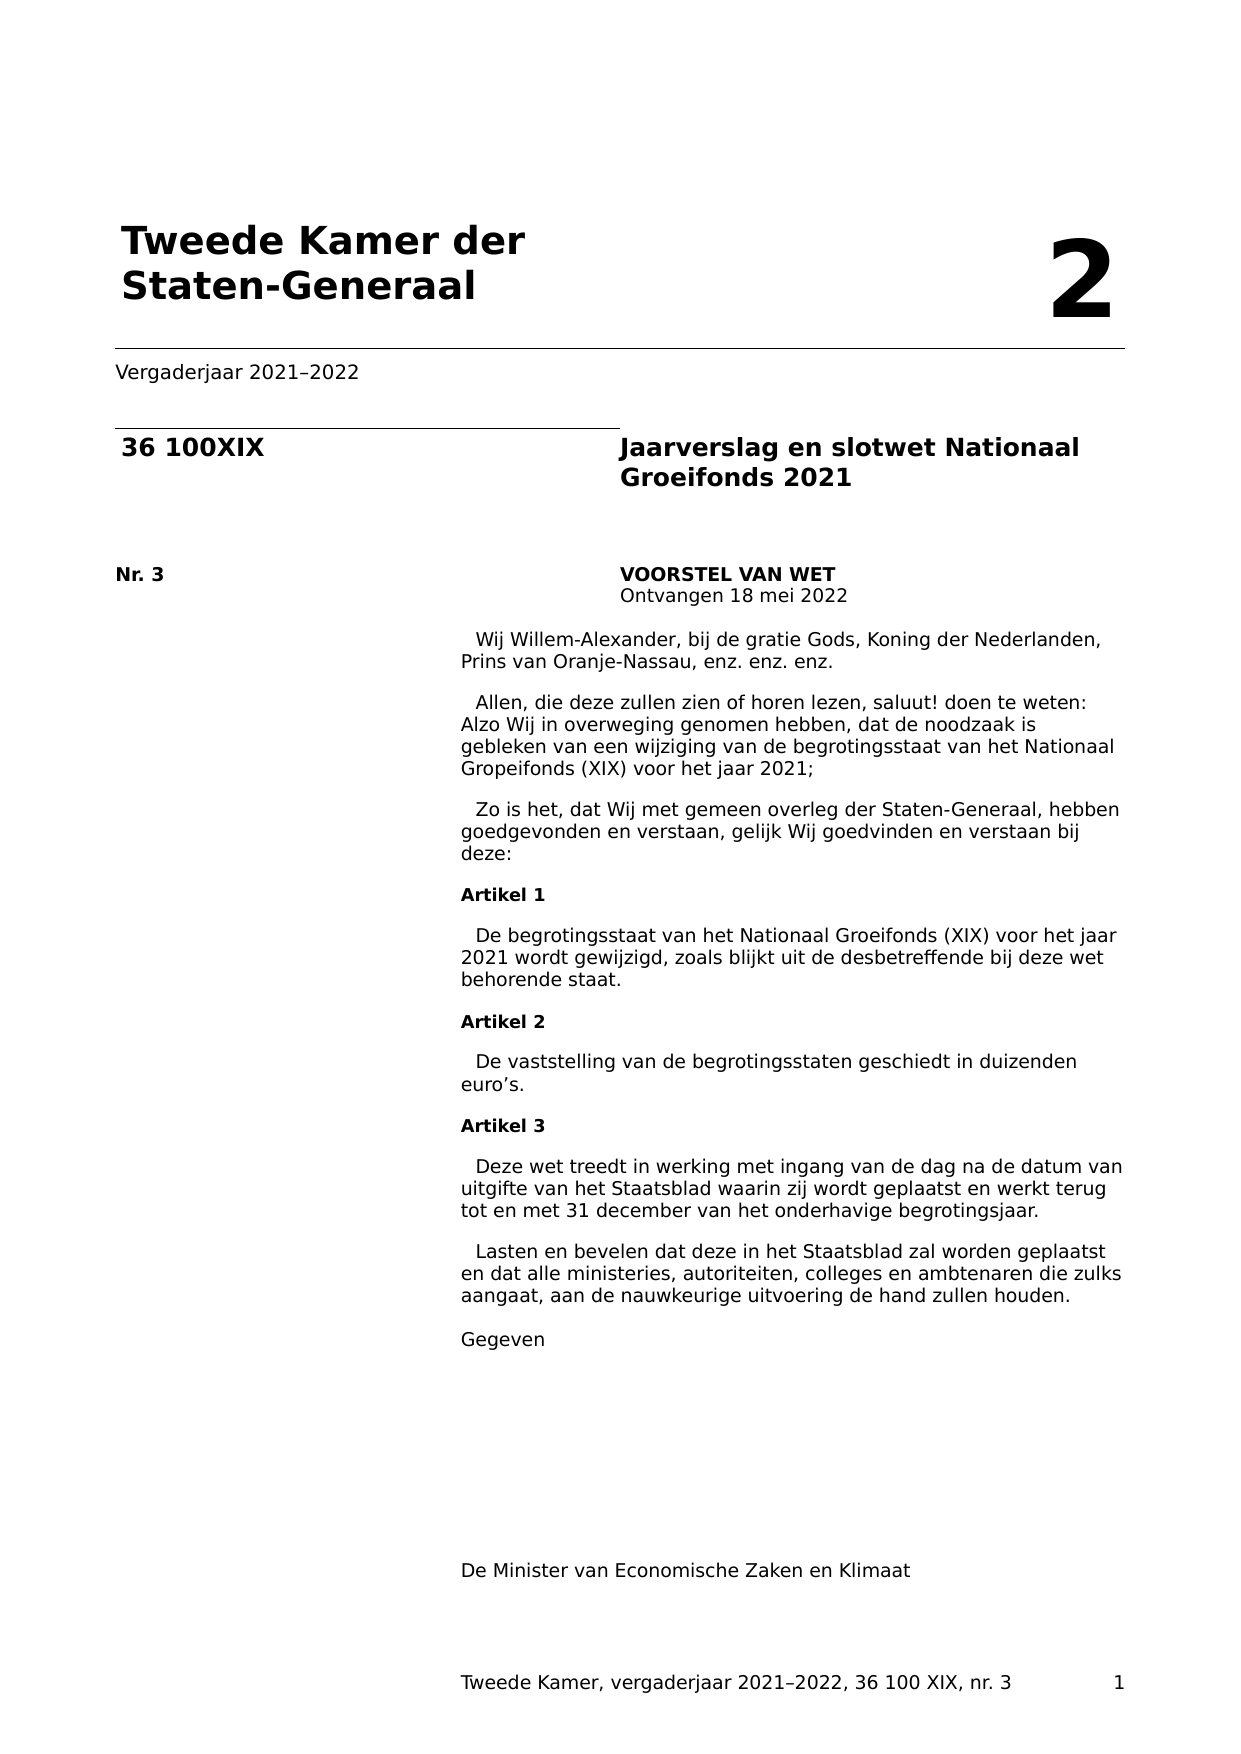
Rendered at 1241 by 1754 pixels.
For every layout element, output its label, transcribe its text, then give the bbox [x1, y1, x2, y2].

text Wij Willem-Alexander, bij de gratie Gods, Koning der Nederlanden, Prins van Oranje-Nassau, enz. enz. enz. [461, 629, 1125, 673]
text De Minister van Economische Zaken en Klimaat [461, 1560, 1125, 1582]
table_header Nr. 3 [115, 564, 620, 629]
text Gegeven [461, 1328, 1125, 1350]
text Zo is het, dat Wij met gemeen overleg der Staten-Generaal, hebben goedgevonden en verstaan, gelijk Wij goedvinden en verstaan bij deze: [461, 799, 1125, 865]
text Deze wet treedt in werking met ingang van de dag na de datum van uitgifte van het Staatsblad waarin zij wordt geplaatst en werkt terug tot en met 31 december van het onderhavige begrotingsjaar. [461, 1156, 1125, 1222]
table_header Tweede Kamer der Staten-Generaal [115, 213, 620, 348]
text De begrotingsstaat van het Nationaal Groeifonds (XIX) voor het jaar 2021 wordt gewijzigd, zoals blijkt uit de desbetreffende bij deze wet behorende staat. [461, 925, 1125, 991]
text De vaststelling van de begrotingsstaten geschiedt in duizenden euro’s. [461, 1051, 1125, 1095]
table_header Jaarverslag en slotwet Nationaal Groeifonds 2021 [620, 428, 1125, 498]
title Artikel 3 [461, 1114, 1125, 1137]
text Allen, die deze zullen zien of horen lezen, saluut! doen te weten: Alzo Wij in overweging genomen hebben, dat de noodzaak is gebleken van een wijziging van de begrotingsstaat van het Nationaal Gropeifonds (XIX) voor het jaar 2021; [461, 692, 1125, 780]
table_cell Vergaderjaar 2021–2022 [115, 349, 1125, 384]
table_header 36 100XIX [115, 429, 620, 498]
text Lasten en bevelen dat deze in het Staatsblad zal worden geplaatst en dat alle ministeries, autoriteiten, colleges en ambtenaren die zulks aangaat, aan de nauwkeurige uitvoering de hand zullen houden. [461, 1241, 1125, 1306]
table_header 2 [620, 213, 1125, 348]
table_header Voorstel van wet Ontvangen 18 mei 2022 [620, 564, 1125, 629]
title Artikel 1 [461, 883, 1125, 906]
title Artikel 2 [461, 1010, 1125, 1033]
